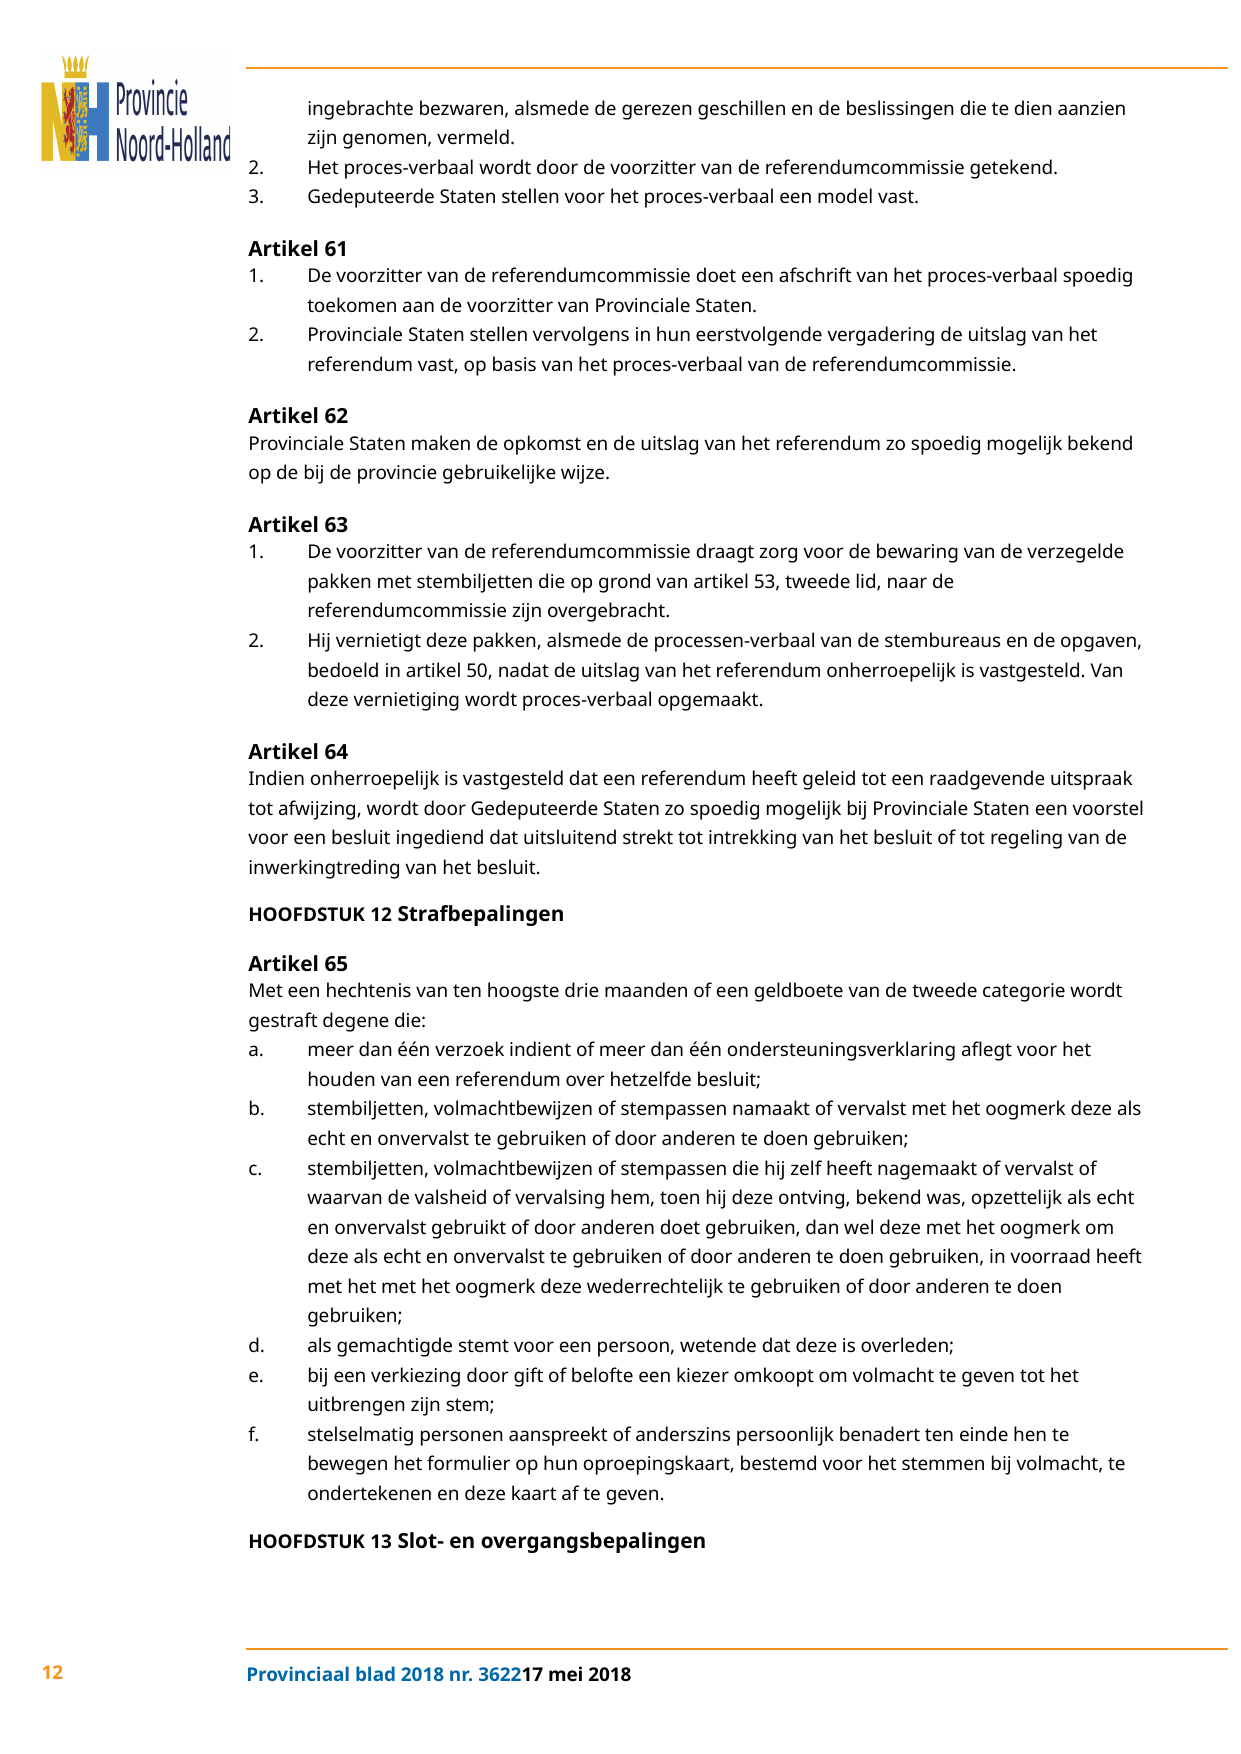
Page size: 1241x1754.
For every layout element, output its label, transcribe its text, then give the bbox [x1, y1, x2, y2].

text Artikel 64 [248, 737, 1152, 765]
list meer dan één verzoek indient of meer dan één ondersteuningsverklaring aflegt voor het houden van een referendum over hetzelfde besluit; [248, 1036, 1152, 1092]
text HOOFDSTUK 12 Strafbepalingen [248, 899, 1152, 928]
text HOOFDSTUK 13 Slot- en overgangsbepalingen [248, 1526, 1152, 1554]
list stembiljetten, volmachtbewijzen of stempassen namaakt of vervalst met het oogmerk deze als echt en onvervalst te gebruiken of door anderen te doen gebruiken; [248, 1096, 1152, 1151]
list De voorzitter van de referendumcommissie draagt zorg voor de bewaring van de verzegelde pakken met stembiljetten die op grond van artikel 53, tweede lid, naar de referendumcommissie zijn overgebracht. [248, 538, 1152, 623]
list Gedeputeerde Staten stellen voor het proces-verbaal een model vast. [248, 183, 1152, 209]
list als gemachtigde stemt voor een persoon, wetende dat deze is overleden; [248, 1332, 1152, 1358]
text Artikel 63 [248, 510, 1152, 538]
text Indien onherroepelijk is vastgesteld dat een referendum heeft geleid tot een raadgevende uitspraak tot afwijzing, wordt door Gedeputeerde Staten zo spoedig mogelijk bij Provinciale Staten een voorstel voor een besluit ingediend dat uitsluitend strekt tot intrekking van het besluit of tot regeling van de inwerkingtreding van het besluit. [248, 765, 1152, 880]
list stembiljetten, volmachtbewijzen of stempassen die hij zelf heeft nagemaakt of vervalst of waarvan de valsheid of vervalsing hem, toen hij deze ontving, bekend was, opzettelijk als echt en onvervalst gebruikt of door anderen doet gebruiken, dan wel deze met het oogmerk om deze als echt en onvervalst te gebruiken of door anderen te doen gebruiken, in voorraad heeft met het met het oogmerk deze wederrechtelijk te gebruiken of door anderen te doen gebruiken; [248, 1155, 1152, 1328]
text Artikel 62 [248, 402, 1152, 430]
list Hij vernietigt deze pakken, alsmede de processen-verbaal van de stembureaus en de opgaven, bedoeld in artikel 50, nadat de uitslag van het referendum onherroepelijk is vastgesteld. Van deze vernietiging wordt proces-verbaal opgemaakt. [248, 627, 1152, 712]
text Artikel 65 [248, 949, 1152, 977]
list ingebrachte bezwaren, alsmede de gerezen geschillen en de beslissingen die te dien aanzien zijn genomen, vermeld. [248, 95, 1152, 150]
list Provinciale Staten stellen vervolgens in hun eerstvolgende vergadering de uitslag van het referendum vast, op basis van het proces-verbaal van de referendumcommissie. [248, 322, 1152, 377]
picture [41, 47, 231, 172]
list Het proces-verbaal wordt door de voorzitter van de referendumcommissie getekend. [248, 154, 1152, 180]
list De voorzitter van de referendumcommissie doet een afschrift van het proces-verbaal spoedig toekomen aan de voorzitter van Provinciale Staten. [248, 262, 1152, 318]
list stelselmatig personen aanspreekt of anderszins persoonlijk benadert ten einde hen te bewegen het formulier op hun oproepingskaart, bestemd voor het stemmen bij volmacht, te ondertekenen en deze kaart af te geven. [248, 1421, 1152, 1506]
text Artikel 61 [248, 234, 1152, 262]
text Met een hechtenis van ten hoogste drie maanden of een geldboete van de tweede categorie wordt gestraft degene die: [248, 977, 1152, 1033]
list bij een verkiezing door gift of belofte een kiezer omkoopt om volmacht te geven tot het uitbrengen zijn stem; [248, 1362, 1152, 1417]
text Provinciale Staten maken de opkomst en de uitslag van het referendum zo spoedig mogelijk bekend op de bij de provincie gebruikelijke wijze. [248, 430, 1152, 485]
